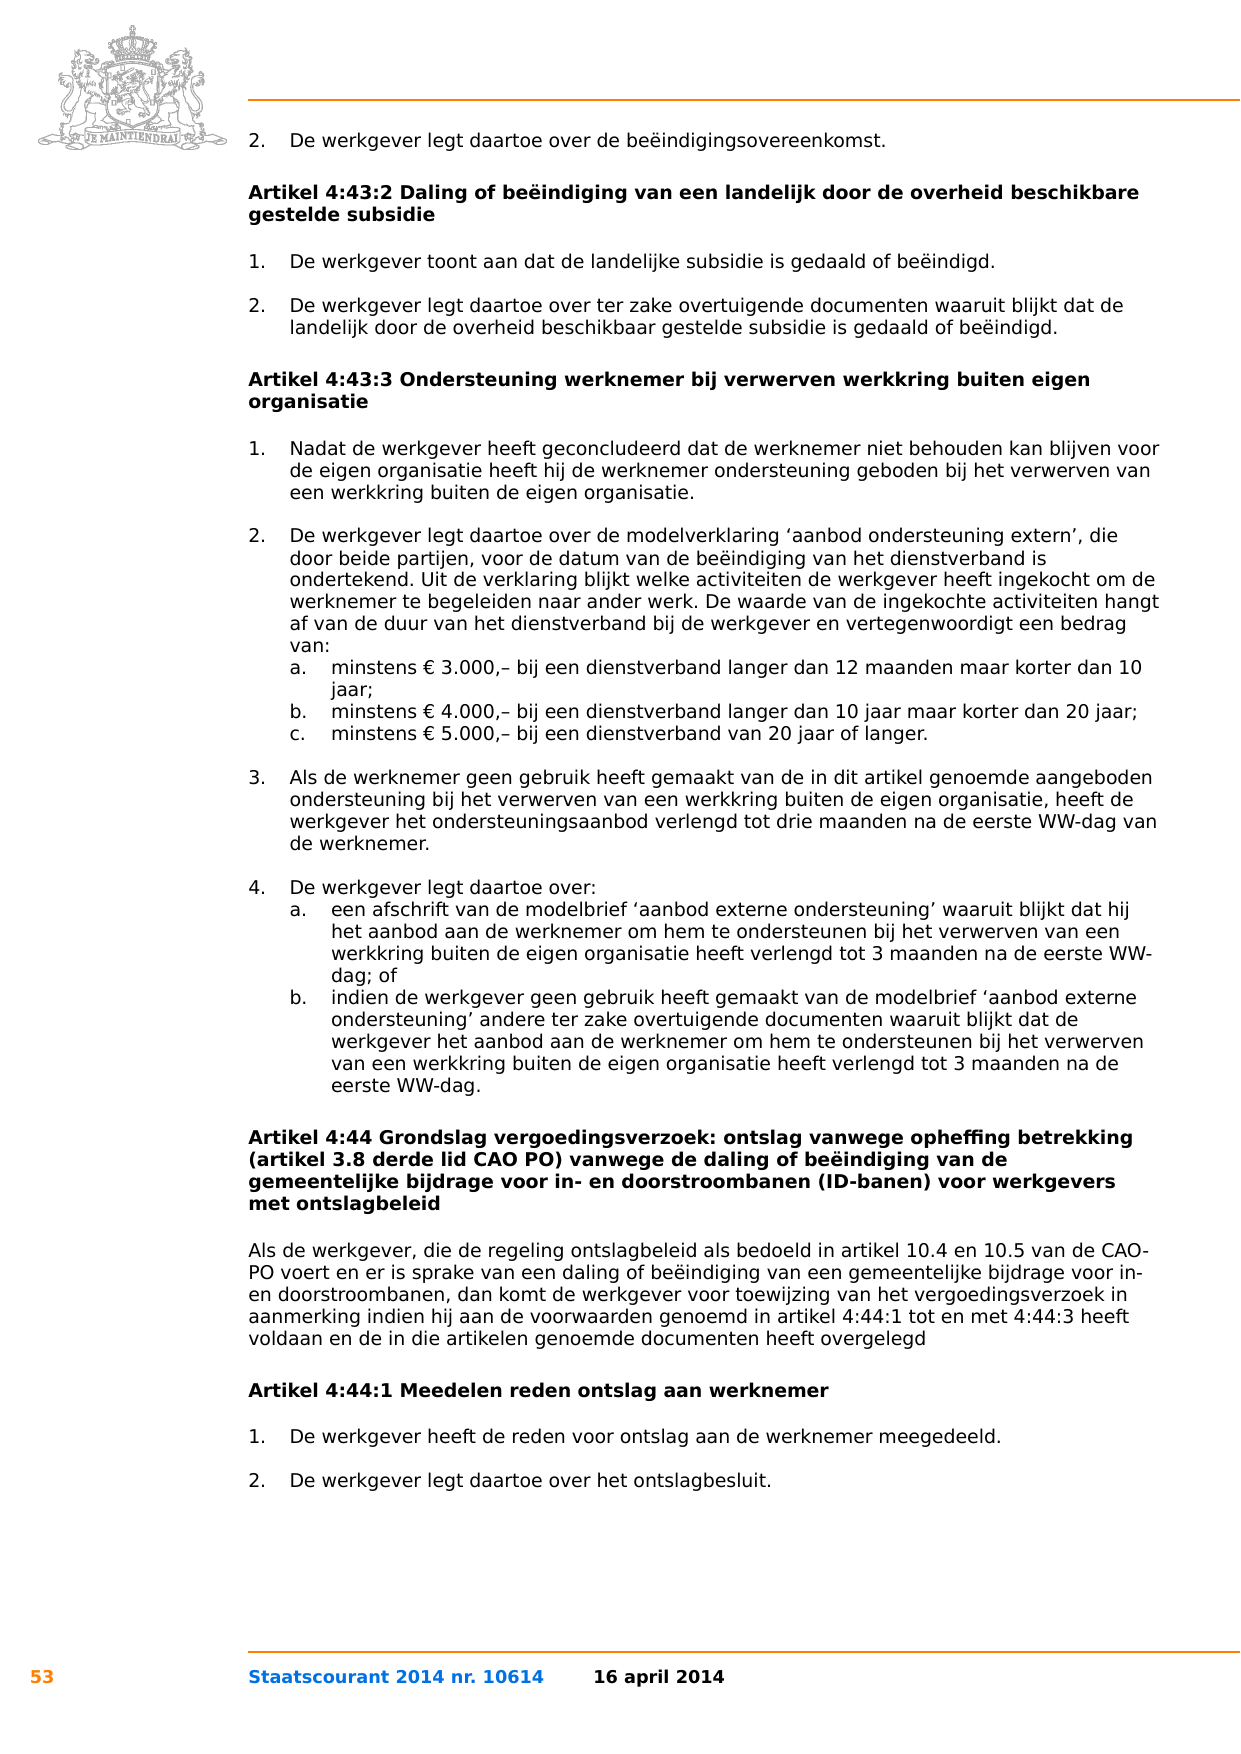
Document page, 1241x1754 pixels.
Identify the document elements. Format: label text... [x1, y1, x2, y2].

text 1. Nadat de werkgever heeft geconcludeerd dat de werknemer niet behouden kan blijven voor de eigen organisatie heeft hij de werknemer ondersteuning geboden bij het verwerven van een werkkring buiten de eigen organisatie. [248, 438, 1163, 503]
text b. indien de werkgever geen gebruik heeft gemaakt van de modelbrief ‘aanbod externe ondersteuning’ andere ter zake overtuigende documenten waaruit blijkt dat de werkgever het aanbod aan de werknemer om hem te ondersteunen bij het verwerven van een werkkring buiten de eigen organisatie heeft verlengd tot 3 maanden na de eerste WW-dag. [289, 987, 1163, 1097]
text 1. De werkgever heeft de reden voor ontslag aan de werknemer meegedeeld. [248, 1426, 1163, 1448]
picture [38, 25, 227, 150]
text 2. De werkgever legt daartoe over het ontslagbesluit. [248, 1470, 1163, 1492]
text Als de werkgever, die de regeling ontslagbeleid als bedoeld in artikel 10.4 en 10.5 van de CAO-PO voert en er is sprake van een daling of beëindiging van een gemeentelijke bijdrage voor in- en doorstroombanen, dan komt de werkgever voor toewijzing van het vergoedingsverzoek in aanmerking indien hij aan de voorwaarden genoemd in artikel 4:44:1 tot en met 4:44:3 heeft voldaan en de in die artikelen genoemde documenten heeft overgelegd [248, 1239, 1163, 1349]
text 1. De werkgever toont aan dat de landelijke subsidie is gedaald of beëindigd. [248, 251, 1163, 273]
text 2. De werkgever legt daartoe over ter zake overtuigende documenten waaruit blijkt dat de landelijk door de overheid beschikbaar gestelde subsidie is gedaald of beëindigd. [248, 295, 1163, 339]
text 4. De werkgever legt daartoe over: [248, 877, 1163, 899]
subtitle Artikel 4:44:1 Meedelen reden ontslag aan werknemer [248, 1379, 1163, 1401]
subtitle Artikel 4:43:3 Ondersteuning werknemer bij verwerven werkkring buiten eigen organisatie [248, 369, 1163, 413]
text a. minstens € 3.000,– bij een dienstverband langer dan 12 maanden maar korter dan 10 jaar; [289, 657, 1163, 701]
text c. minstens € 5.000,– bij een dienstverband van 20 jaar of langer. [289, 723, 1163, 745]
subtitle Artikel 4:44 Grondslag vergoedingsverzoek: ontslag vanwege opheffing betrekking (artikel 3.8 derde lid CAO PO) vanwege de daling of beëindiging van de gemeentelijke bijdrage voor in- en doorstroombanen (ID-banen) voor werkgevers met ontslagbeleid [248, 1127, 1163, 1214]
text 3. Als de werknemer geen gebruik heeft gemaakt van de in dit artikel genoemde aangeboden ondersteuning bij het verwerven van een werkkring buiten de eigen organisatie, heeft de werkgever het ondersteuningsaanbod verlengd tot drie maanden na de eerste WW-dag van de werknemer. [248, 767, 1163, 855]
subtitle Artikel 4:43:2 Daling of beëindiging van een landelijk door de overheid beschikbare gestelde subsidie [248, 182, 1163, 226]
text b. minstens € 4.000,– bij een dienstverband langer dan 10 jaar maar korter dan 20 jaar; [289, 701, 1163, 723]
text 2. De werkgever legt daartoe over de modelverklaring ‘aanbod ondersteuning extern’, die door beide partijen, voor de datum van de beëindiging van het dienstverband is ondertekend. Uit de verklaring blijkt welke activiteiten de werkgever heeft ingekocht om de werknemer te begeleiden naar ander werk. De waarde van de ingekochte activiteiten hangt af van de duur van het dienstverband bij de werkgever en vertegenwoordigt een bedrag van: [248, 525, 1163, 657]
text 2. De werkgever legt daartoe over de beëindigingsovereenkomst. [248, 130, 1163, 152]
text a. een afschrift van de modelbrief ‘aanbod externe ondersteuning’ waaruit blijkt dat hij het aanbod aan de werknemer om hem te ondersteunen bij het verwerven van een werkkring buiten de eigen organisatie heeft verlengd tot 3 maanden na de eerste WW-dag; of [289, 899, 1163, 987]
